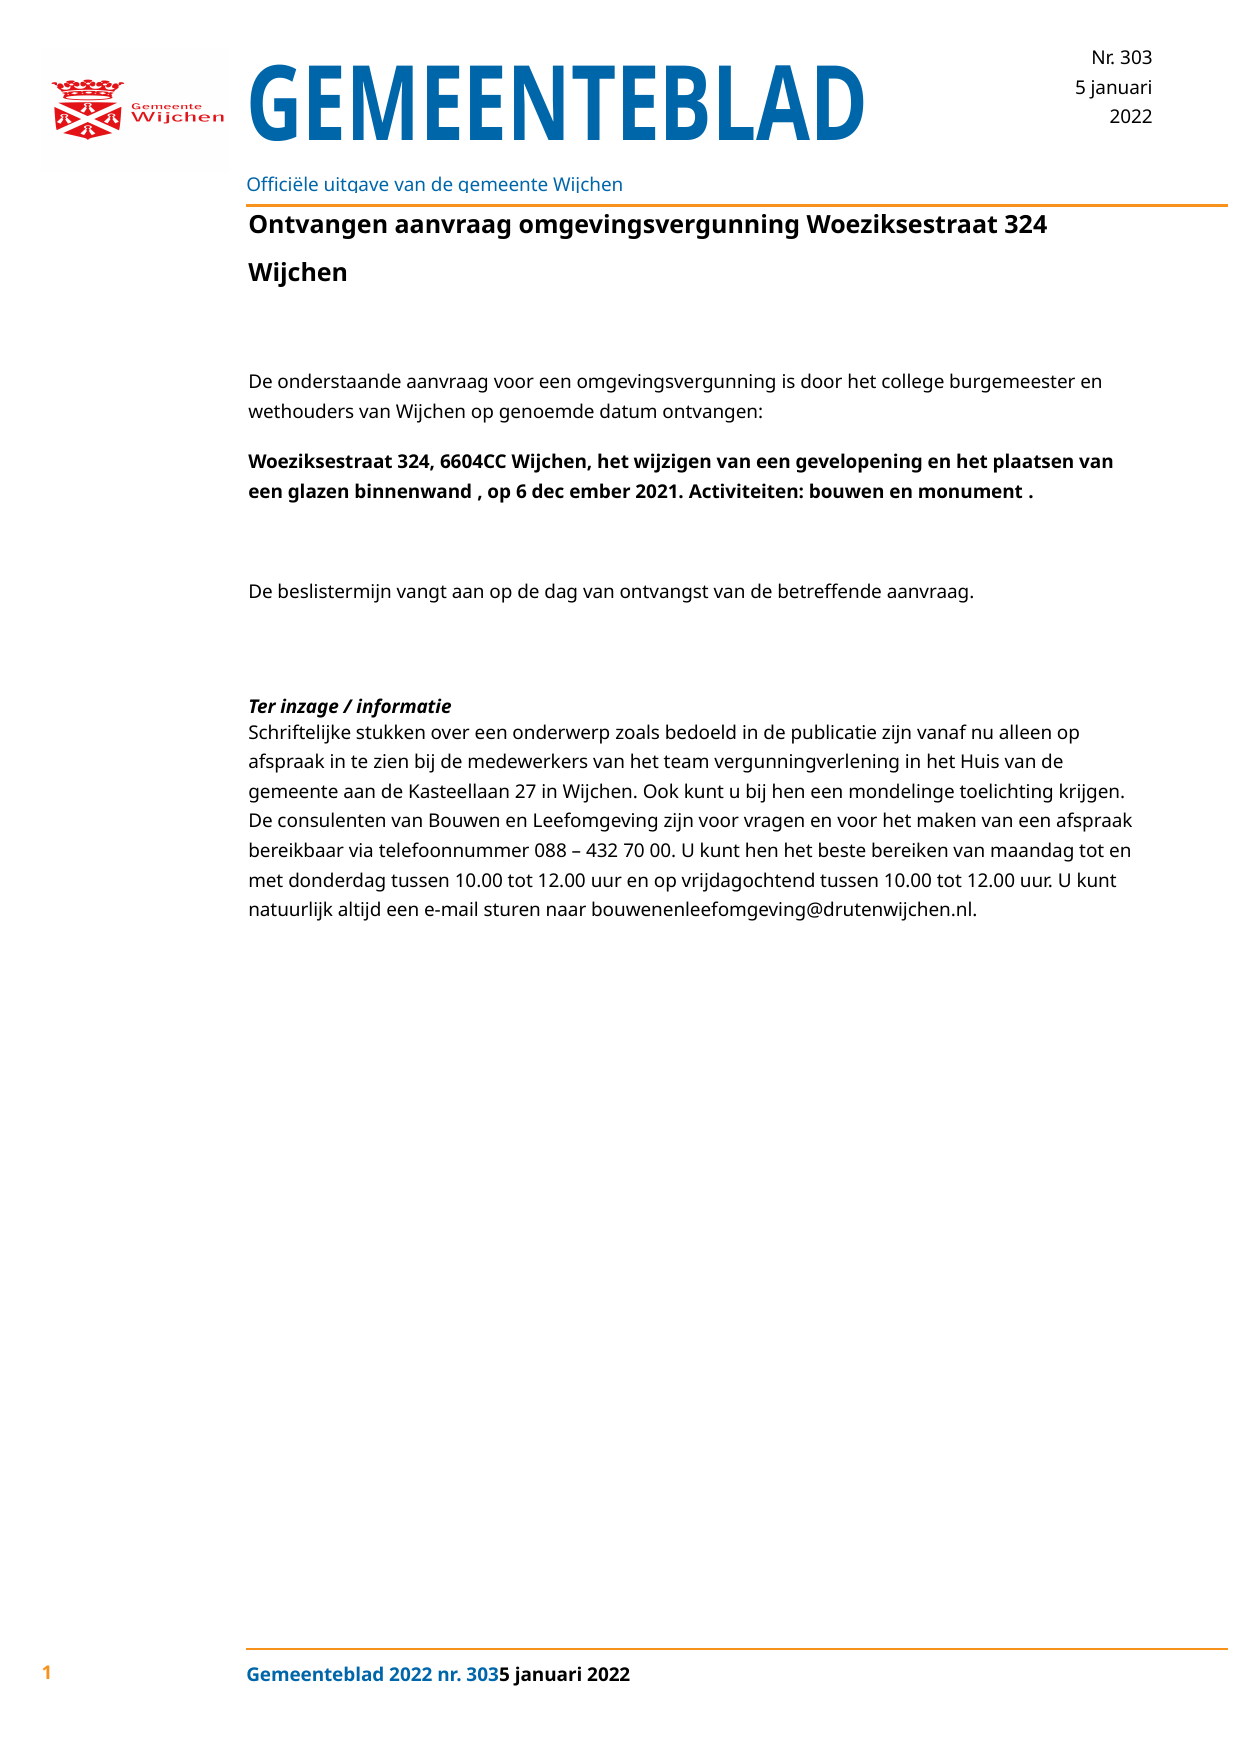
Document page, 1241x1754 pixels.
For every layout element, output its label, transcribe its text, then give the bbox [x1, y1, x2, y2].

text Ontvangen aanvraag omgevingsvergunning Woeziksestraat 324 Wijchen [248, 207, 1152, 288]
text Schriftelijke stukken over een onderwerp zoals bedoeld in de publicatie zijn vanaf nu alleen op afspraak in te zien bij de medewerkers van het team vergunningverlening in het Huis van de gemeente aan de Kasteellaan 27 in Wijchen. Ook kunt u bij hen een mondelinge toelichting krijgen. De consulenten van Bouwen en Leefomgeving zijn voor vragen en voor het maken van een afspraak bereikbaar via telefoonnummer 088 – 432 70 00. U kunt hen het beste bereiken van maandag tot en met donderdag tussen 10.00 tot 12.00 uur en op vrijdagochtend tussen 10.00 tot 12.00 uur. U kunt natuurlijk altijd een e-mail sturen naar bouwenenleefomgeving@drutenwijchen.nl. [248, 719, 1152, 922]
text De onderstaande aanvraag voor een omgevingsvergunning is door het college burgemeester en wethouders van Wijchen op genoemde datum ontvangen: [248, 368, 1152, 424]
text Woeziksestraat 324, 6604CC Wijchen, het wijzigen van een gevelopening en het plaatsen van een glazen binnenwand , op 6 dec ember 2021. Activiteiten: bouwen en monument . [248, 448, 1152, 504]
text Ter inzage / informatie [248, 693, 1152, 719]
text De beslistermijn vangt aan op de dag van ontvangst van de betreffende aanvraag. [248, 579, 1152, 604]
picture [41, 47, 231, 172]
